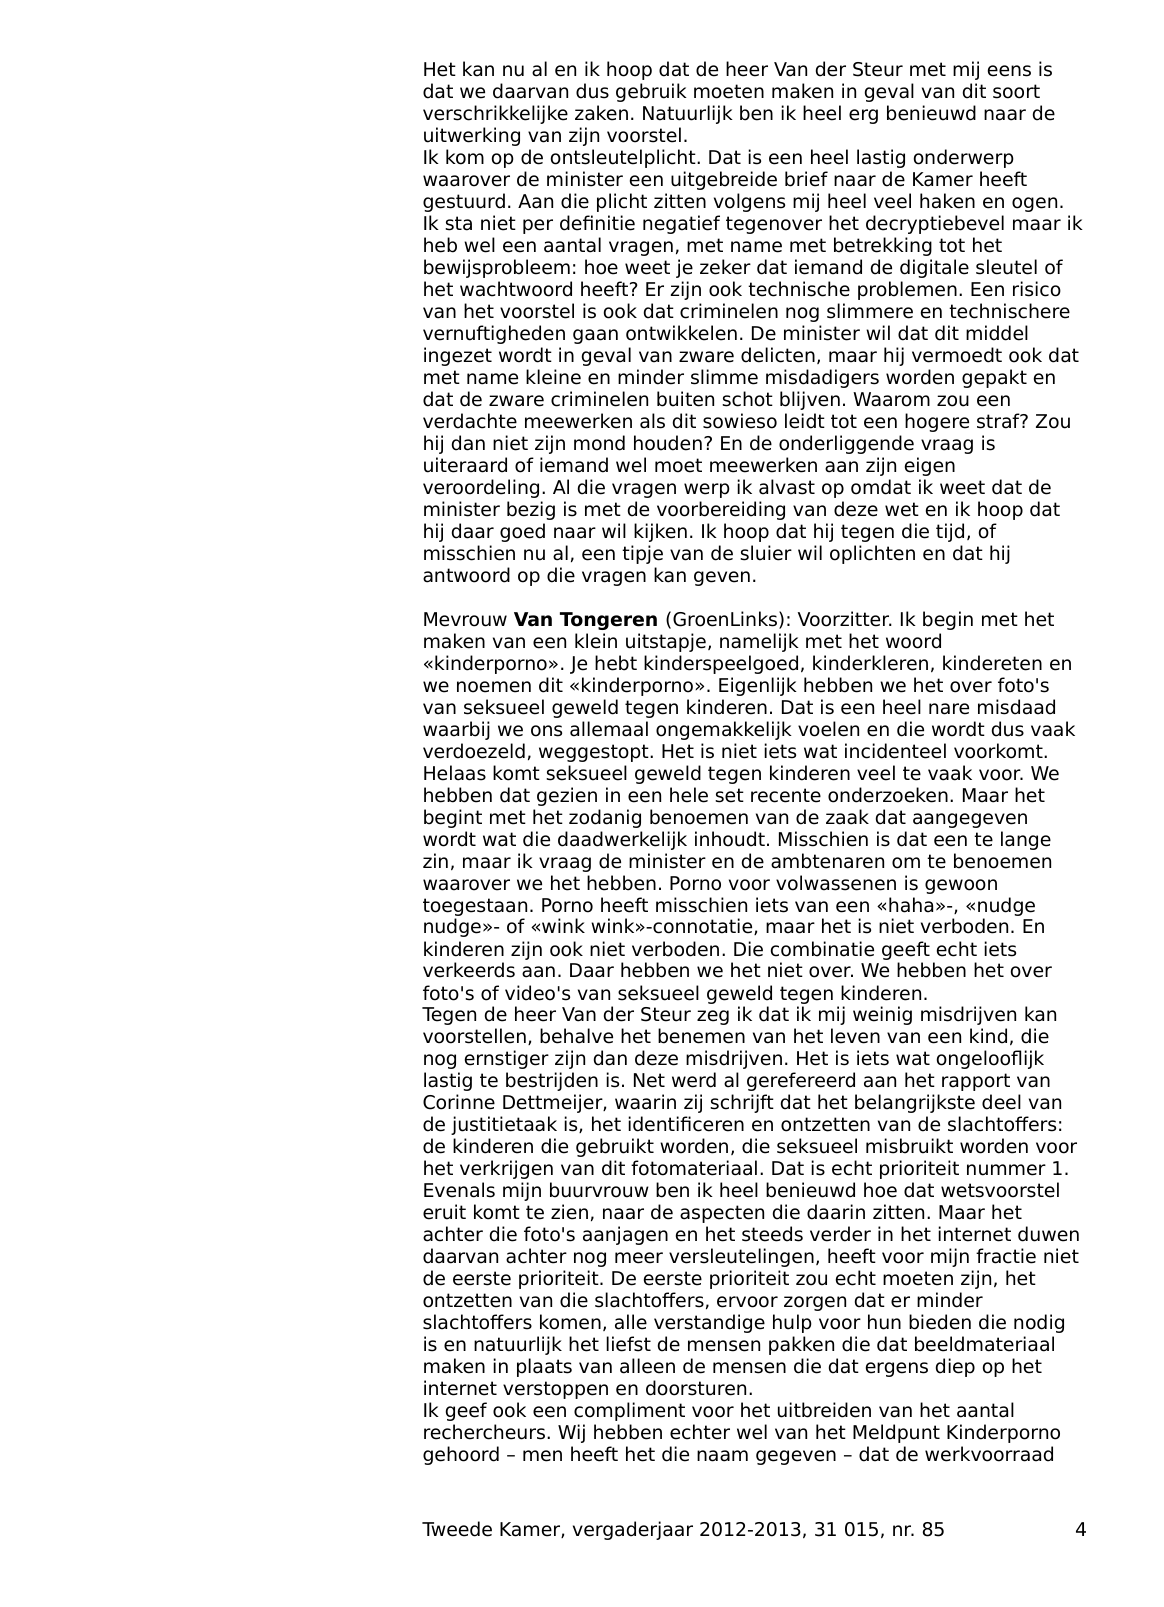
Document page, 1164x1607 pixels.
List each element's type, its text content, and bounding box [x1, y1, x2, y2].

text Ik geef ook een compliment voor het uitbreiden van het aantal rechercheurs. Wij hebben echter wel van het Meldpunt Kinderporno gehoord – men heeft het die naam gegeven – dat de werkvoorraad [422, 1400, 1087, 1466]
text Mevrouw Van Tongeren (GroenLinks): Voorzitter. Ik begin met het maken van een klein uitstapje, namelijk met het woord «kinderporno». Je hebt kinderspeelgoed, kinderkleren, kindereten en we noemen dit «kinderporno». Eigenlijk hebben we het over foto's van seksueel geweld tegen kinderen. Dat is een heel nare misdaad waarbij we ons allemaal ongemakkelijk voelen en die wordt dus vaak verdoezeld, weggestopt. Het is niet iets wat incidenteel voorkomt. Helaas komt seksueel geweld tegen kinderen veel te vaak voor. We hebben dat gezien in een hele set recente onderzoeken. Maar het begint met het zodanig benoemen van de zaak dat aangegeven wordt wat die daadwerkelijk inhoudt. Misschien is dat een te lange zin, maar ik vraag de minister en de ambtenaren om te benoemen waarover we het hebben. Porno voor volwassenen is gewoon toegestaan. Porno heeft misschien iets van een «haha»-, «nudge nudge»- of «wink wink»-connotatie, maar het is niet verboden. En kinderen zijn ook niet verboden. Die combinatie geeft echt iets verkeerds aan. Daar hebben we het niet over. We hebben het over foto's of video's van seksueel geweld tegen kinderen. [422, 609, 1087, 1004]
text Ik kom op de ontsleutelplicht. Dat is een heel lastig onderwerp waarover de minister een uitgebreide brief naar de Kamer heeft gestuurd. Aan die plicht zitten volgens mij heel veel haken en ogen. Ik sta niet per definitie negatief tegenover het decryptiebevel maar ik heb wel een aantal vragen, met name met betrekking tot het bewijsprobleem: hoe weet je zeker dat iemand de digitale sleutel of het wachtwoord heeft? Er zijn ook technische problemen. Een risico van het voorstel is ook dat criminelen nog slimmere en technischere vernuftigheden gaan ontwikkelen. De minister wil dat dit middel ingezet wordt in geval van zware delicten, maar hij vermoedt ook dat met name kleine en minder slimme misdadigers worden gepakt en dat de zware criminelen buiten schot blijven. Waarom zou een verdachte meewerken als dit sowieso leidt tot een hogere straf? Zou hij dan niet zijn mond houden? En de onderliggende vraag is uiteraard of iemand wel moet meewerken aan zijn eigen veroordeling. Al die vragen werp ik alvast op omdat ik weet dat de minister bezig is met de voorbereiding van deze wet en ik hoop dat hij daar goed naar wil kijken. Ik hoop dat hij tegen die tijd, of misschien nu al, een tipje van de sluier wil oplichten en dat hij antwoord op die vragen kan geven. [422, 147, 1087, 587]
text Tegen de heer Van der Steur zeg ik dat ik mij weinig misdrijven kan voorstellen, behalve het benemen van het leven van een kind, die nog ernstiger zijn dan deze misdrijven. Het is iets wat ongelooflijk lastig te bestrijden is. Net werd al gerefereerd aan het rapport van Corinne Dettmeijer, waarin zij schrijft dat het belangrijkste deel van de justitietaak is, het identificeren en ontzetten van de slachtoffers: de kinderen die gebruikt worden, die seksueel misbruikt worden voor het verkrijgen van dit fotomateriaal. Dat is echt prioriteit nummer 1. Evenals mijn buurvrouw ben ik heel benieuwd hoe dat wetsvoorstel eruit komt te zien, naar de aspecten die daarin zitten. Maar het achter die foto's aanjagen en het steeds verder in het internet duwen daarvan achter nog meer versleutelingen, heeft voor mijn fractie niet de eerste prioriteit. De eerste prioriteit zou echt moeten zijn, het ontzetten van die slachtoffers, ervoor zorgen dat er minder slachtoffers komen, alle verstandige hulp voor hun bieden die nodig is en natuurlijk het liefst de mensen pakken die dat beeldmateriaal maken in plaats van alleen de mensen die dat ergens diep op het internet verstoppen en doorsturen. [422, 1004, 1087, 1400]
text Het kan nu al en ik hoop dat de heer Van der Steur met mij eens is dat we daarvan dus gebruik moeten maken in geval van dit soort verschrikkelijke zaken. Natuurlijk ben ik heel erg benieuwd naar de uitwerking van zijn voorstel. [422, 59, 1087, 147]
